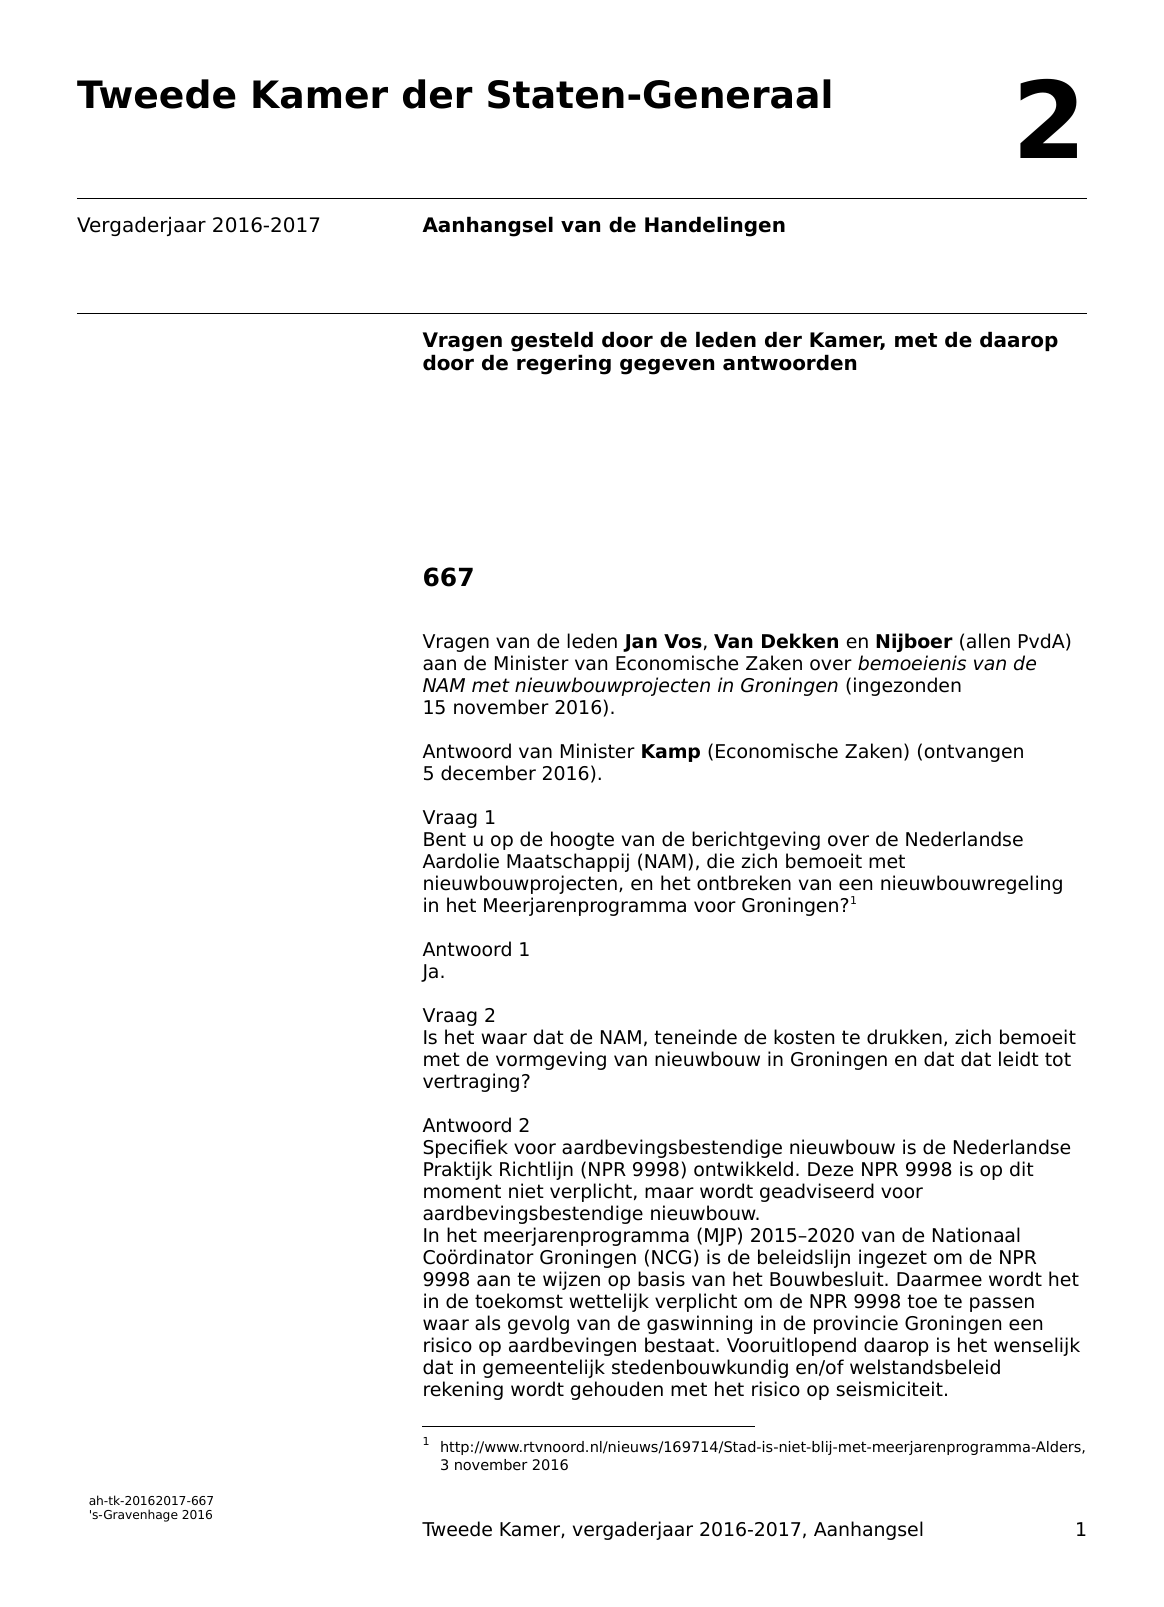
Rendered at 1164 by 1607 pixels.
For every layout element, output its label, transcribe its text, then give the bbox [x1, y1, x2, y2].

text Bent u op de hoogte van de berichtgeving over de Nederlandse Aardolie Maatschappij (NAM), die zich bemoeit met nieuwbouwprojecten, en het ontbreken van een nieuwbouwregeling in het Meerjarenprogramma voor Groningen? [422, 829, 1087, 917]
text 667 [422, 563, 1087, 592]
table_header Tweede Kamer der Staten-Generaal [77, 59, 886, 198]
text Specifiek voor aardbevingsbestendige nieuwbouw is de Nederlandse Praktijk Richtlijn (NPR 9998) ontwikkeld. Deze NPR 9998 is op dit moment niet verplicht, maar wordt geadviseerd voor aardbevingsbestendige nieuwbouw. [422, 1137, 1087, 1225]
text In het meerjarenprogramma (MJP) 2015–2020 van de Nationaal Coördinator Groningen (NCG) is de beleidslijn ingezet om de NPR 9998 aan te wijzen op basis van het Bouwbesluit. Daarmee wordt het in de toekomst wettelijk verplicht om de NPR 9998 toe te passen waar als gevolg van de gaswinning in de provincie Groningen een risico op aardbevingen bestaat. Vooruitlopend daarop is het wenselijk dat in gemeentelijk stedenbouwkundig en/of welstandsbeleid rekening wordt gehouden met het risico op seismiciteit. [422, 1225, 1087, 1401]
table_cell Vragen gesteld door de leden der Kamer, met de daarop door de regering gegeven antwoorden [422, 314, 1087, 376]
text ah-tk-20162017-667 [88, 1494, 323, 1508]
text Vragen van de leden Jan Vos, Van Dekken en Nijboer (allen PvdA) aan de Minister van Economische Zaken over bemoeienis van de NAM met nieuwbouwprojecten in Groningen (ingezonden 15 november 2016). [422, 631, 1087, 718]
text Ja. [422, 961, 1087, 983]
table_cell Vergaderjaar 2016-2017 [77, 199, 422, 313]
text Is het waar dat de NAM, teneinde de kosten te drukken, zich bemoeit met de vormgeving van nieuwbouw in Groningen en dat dat leidt tot vertraging? [422, 1027, 1087, 1093]
table_header 2 [886, 59, 1087, 198]
text Antwoord 1 [422, 939, 1087, 961]
table_cell [77, 314, 422, 376]
table_cell Aanhangsel van de Handelingen [422, 199, 1087, 313]
text Vraag 2 [422, 1005, 1087, 1027]
text Antwoord 2 [422, 1115, 1087, 1137]
text Vraag 1 [422, 807, 1087, 829]
text http://www.rtvnoord.nl/nieuws/169714/Stad-is-niet-blij-met-meerjarenprogramma-Alders, 3 november 2016 [422, 1435, 1087, 1474]
text Antwoord van Minister Kamp (Economische Zaken) (ontvangen 5 december 2016). [422, 741, 1087, 785]
text 's-Gravenhage 2016 [88, 1508, 323, 1522]
